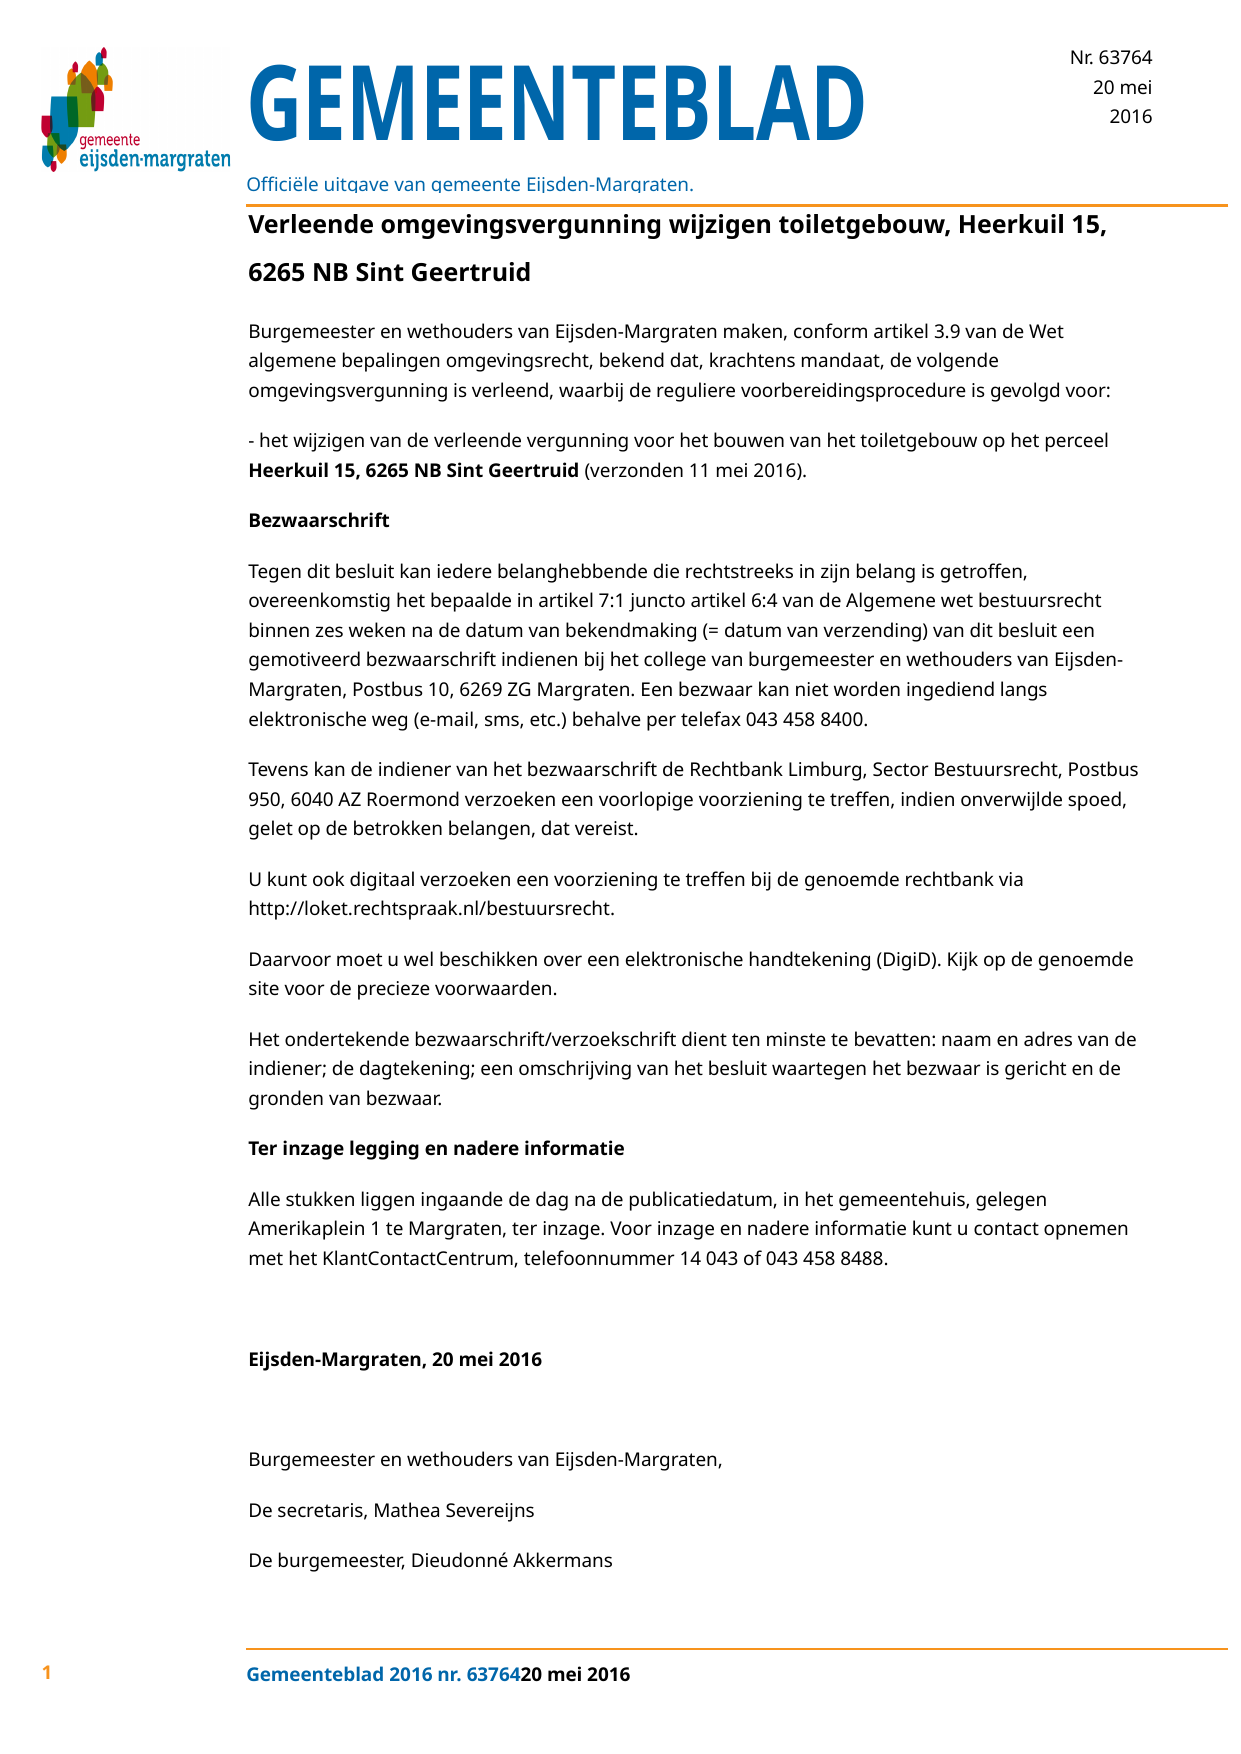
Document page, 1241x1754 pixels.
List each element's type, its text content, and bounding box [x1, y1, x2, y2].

text Alle stukken liggen ingaande de dag na de publicatiedatum, in het gemeentehuis, gelegen Amerikaplein 1 te Margraten, ter inzage. Voor inzage en nadere informatie kunt u contact opnemen met het KlantContactCentrum, telefoonnummer 14 043 of 043 458 8488. [248, 1186, 1152, 1271]
text Tevens kan de indiener van het bezwaarschrift de Rechtbank Limburg, Sector Bestuursrecht, Postbus 950, 6040 AZ Roermond verzoeken een voorlopige voorziening te treffen, indien onverwijlde spoed, gelet op de betrokken belangen, dat vereist. [248, 756, 1152, 841]
text Eijsden-Margraten, 20 mei 2016 [248, 1346, 1152, 1372]
text Het ondertekende bezwaarschrift/verzoekschrift dient ten minste te bevatten: naam en adres van de indiener; de dagtekening; een omschrijving van het besluit waartegen het bezwaar is gericht en de gronden van bezwaar. [248, 1026, 1152, 1111]
text Tegen dit besluit kan iedere belanghebbende die rechtstreeks in zijn belang is getroffen, overeenkomstig het bepaalde in artikel 7:1 juncto artikel 6:4 van de Algemene wet bestuursrecht binnen zes weken na de datum van bekendmaking (= datum van verzending) van dit besluit een gemotiveerd bezwaarschrift indienen bij het college van burgemeester en wethouders van Eijsden-Margraten, Postbus 10, 6269 ZG Margraten. Een bezwaar kan niet worden ingediend langs elektronische weg (e-mail, sms, etc.) behalve per telefax 043 458 8400. [248, 558, 1152, 732]
text Bezwaarschrift [248, 507, 1152, 533]
text U kunt ook digitaal verzoeken een voorziening te treffen bij de genoemde rechtbank via http://loket.rechtspraak.nl/bestuursrecht. [248, 866, 1152, 921]
text Daarvoor moet u wel beschikken over een elektronische handtekening (DigiD). Kijk op de genoemde site voor de precieze voorwaarden. [248, 946, 1152, 1001]
text De burgemeester, Dieudonné Akkermans [248, 1547, 1152, 1573]
text De secretaris, Mathea Severeijns [248, 1497, 1152, 1523]
text Burgemeester en wethouders van Eijsden-Margraten, [248, 1447, 1152, 1472]
text Ter inzage legging en nadere informatie [248, 1135, 1152, 1161]
picture [41, 47, 231, 172]
text Verleende omgevingsvergunning wijzigen toiletgebouw, Heerkuil 15, 6265 NB Sint Geertruid [248, 207, 1152, 288]
text - het wijzigen van de verleende vergunning voor het bouwen van het toiletgebouw op het perceel Heerkuil 15, 6265 NB Sint Geertruid (verzonden 11 mei 2016). [248, 427, 1152, 483]
text Burgemeester en wethouders van Eijsden-Margraten maken, conform artikel 3.9 van de Wet algemene bepalingen omgevingsrecht, bekend dat, krachtens mandaat, de volgende omgevingsvergunning is verleend, waarbij de reguliere voorbereidingsprocedure is gevolgd voor: [248, 318, 1152, 403]
